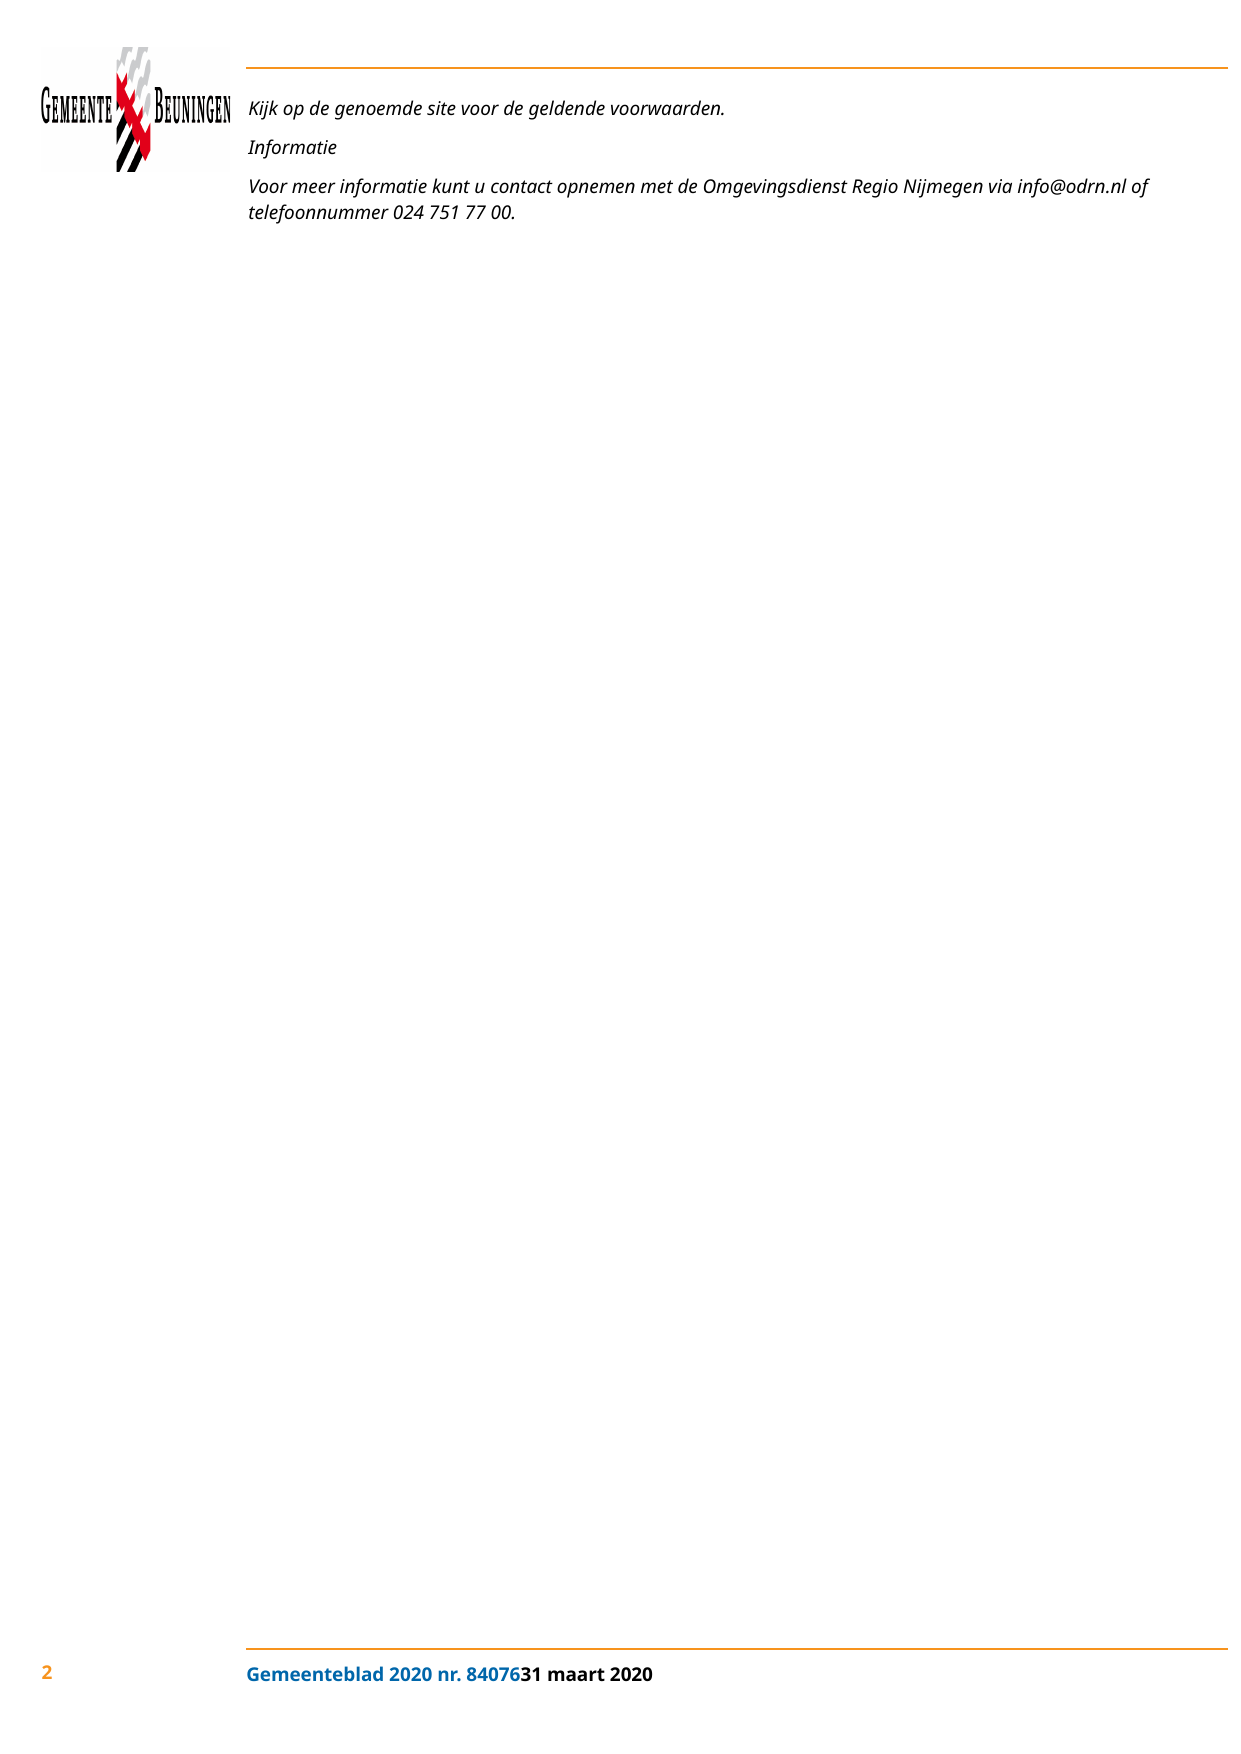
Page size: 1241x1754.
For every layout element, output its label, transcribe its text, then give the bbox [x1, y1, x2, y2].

picture [41, 47, 231, 172]
text Informatie [248, 134, 1152, 160]
text Kijk op de genoemde site voor de geldende voorwaarden. [248, 95, 1152, 121]
text Voor meer informatie kunt u contact opnemen met de Omgevingsdienst Regio Nijmegen via info@odrn.nl of telefoonnummer 024 751 77 00. [248, 173, 1152, 225]
